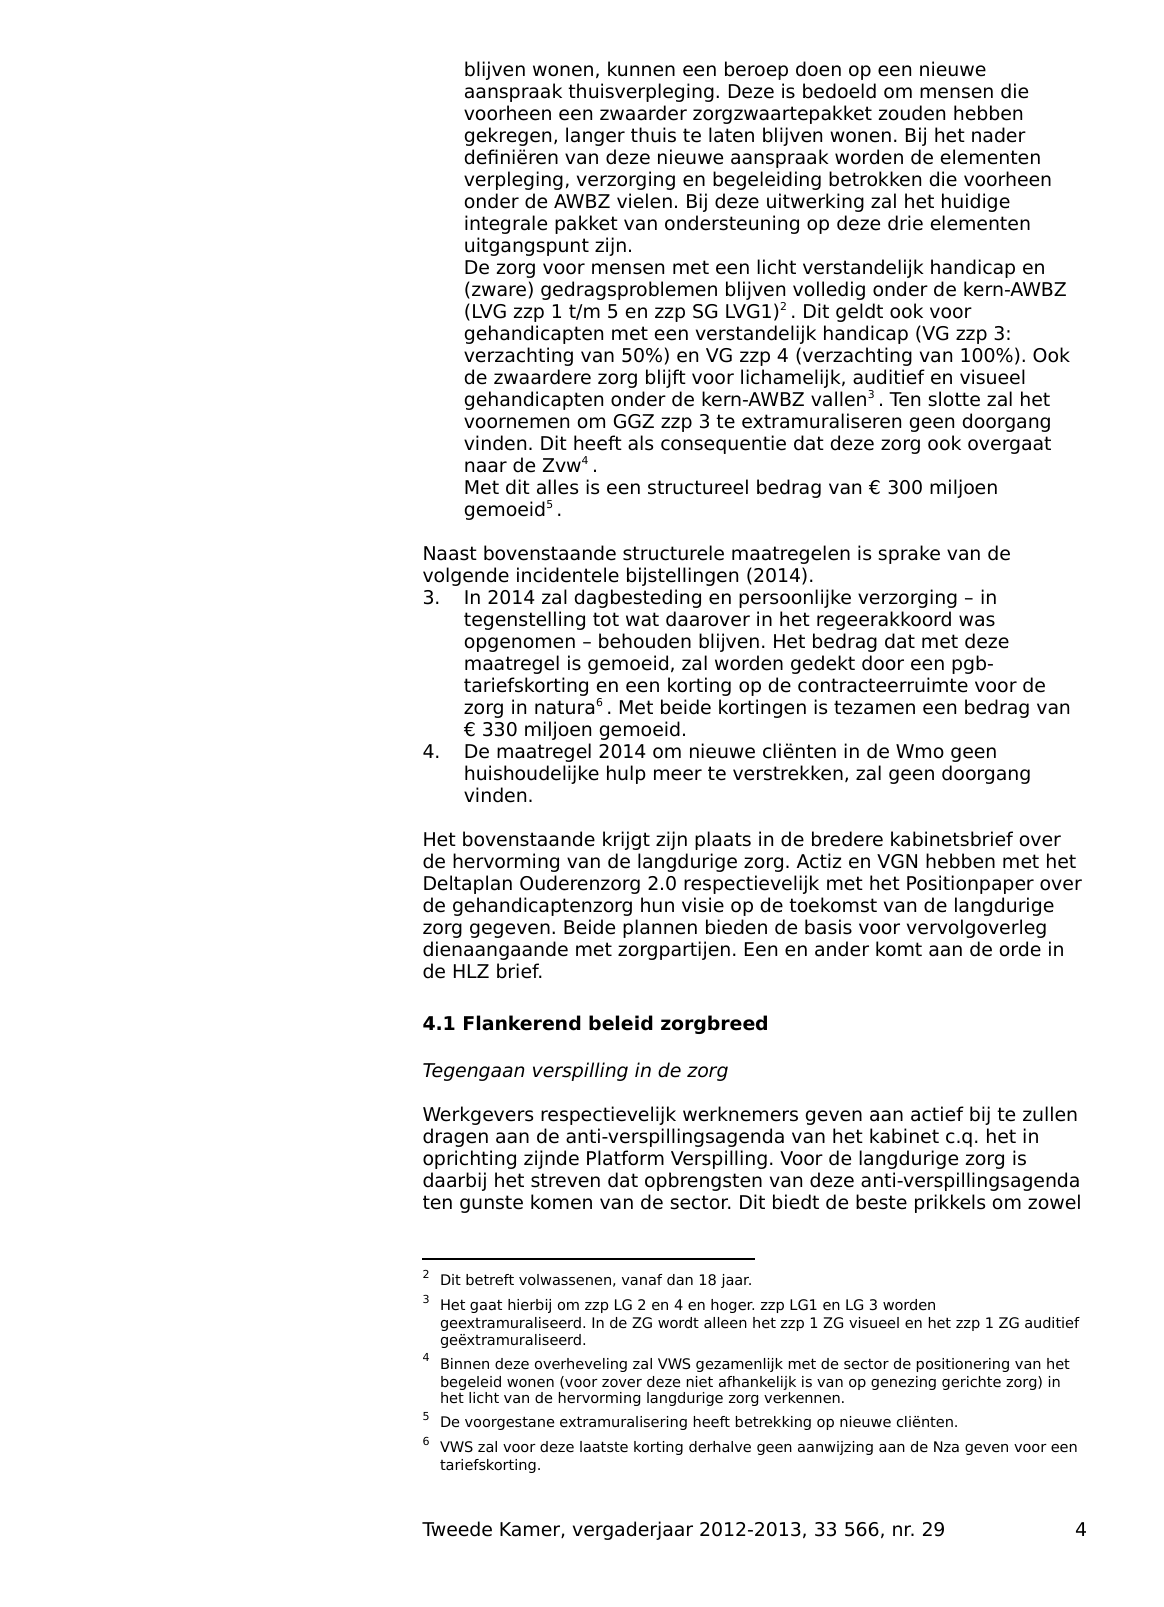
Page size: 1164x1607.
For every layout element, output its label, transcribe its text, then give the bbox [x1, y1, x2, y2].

text De zorg voor mensen met een licht verstandelijk handicap en (zware) gedragsproblemen blijven volledig onder de kern-AWBZ (LVG zzp 1 t/m 5 en zzp SG LVG1). Dit geldt ook voor gehandicapten met een verstandelijk handicap (VG zzp 3: verzachting van 50%) en VG zzp 4 (verzachting van 100%). Ook de zwaardere zorg blijft voor lichamelijk, auditief en visueel gehandicapten onder de kern-AWBZ vallen. Ten slotte zal het voornemen om GGZ zzp 3 te extramuraliseren geen doorgang vinden. Dit heeft als consequentie dat deze zorg ook overgaat naar de Zvw. [464, 257, 1087, 477]
text Het gaat hierbij om zzp LG 2 en 4 en hoger. zzp LG1 en LG 3 worden geextramuraliseerd. In de ZG wordt alleen het zzp 1 ZG visueel en het zzp 1 ZG auditief geëxtramuraliseerd. [422, 1293, 1087, 1349]
text blijven wonen, kunnen een beroep doen op een nieuwe aanspraak thuisverpleging. Deze is bedoeld om mensen die voorheen een zwaarder zorgzwaartepakket zouden hebben gekregen, langer thuis te laten blijven wonen. Bij het nader definiëren van deze nieuwe aanspraak worden de elementen verpleging, verzorging en begeleiding betrokken die voorheen onder de AWBZ vielen. Bij deze uitwerking zal het huidige integrale pakket van ondersteuning op deze drie elementen uitgangspunt zijn. [464, 59, 1087, 257]
subtitle Tegengaan verspilling in de zorg [422, 1059, 1087, 1082]
text Het bovenstaande krijgt zijn plaats in de bredere kabinetsbrief over de hervorming van de langdurige zorg. Actiz en VGN hebben met het Deltaplan Ouderenzorg 2.0 respectievelijk met het Positionpaper over de gehandicaptenzorg hun visie op de toekomst van de langdurige zorg gegeven. Beide plannen bieden de basis voor vervolgoverleg dienaangaande met zorgpartijen. Een en ander komt aan de orde in de HLZ brief. [422, 829, 1087, 983]
text VWS zal voor deze laatste korting derhalve geen aanwijzing aan de Nza geven voor een tariefskorting. [422, 1435, 1087, 1474]
text Dit betreft volwassenen, vanaf dan 18 jaar. [422, 1268, 1087, 1290]
text 4. De maatregel 2014 om nieuwe cliënten in de Wmo geen huishoudelijke hulp meer te verstrekken, zal geen doorgang vinden. [422, 741, 1087, 807]
text Met dit alles is een structureel bedrag van € 300 miljoen gemoeid. [464, 477, 1087, 521]
text Naast bovenstaande structurele maatregelen is sprake van de volgende incidentele bijstellingen (2014). [422, 543, 1087, 587]
subtitle 4.1 Flankerend beleid zorgbreed [422, 1013, 1087, 1034]
text Werkgevers respectievelijk werknemers geven aan actief bij te zullen dragen aan de anti-verspillingsagenda van het kabinet c.q. het in oprichting zijnde Platform Verspilling. Voor de langdurige zorg is daarbij het streven dat opbrengsten van deze anti-verspillingsagenda ten gunste komen van de sector. Dit biedt de beste prikkels om zowel [422, 1104, 1087, 1214]
text 3. In 2014 zal dagbesteding en persoonlijke verzorging – in tegenstelling tot wat daarover in het regeerakkoord was opgenomen – behouden blijven. Het bedrag dat met deze maatregel is gemoeid, zal worden gedekt door een pgb-tariefskorting en een korting op de contracteerruimte voor de zorg in natura. Met beide kortingen is tezamen een bedrag van € 330 miljoen gemoeid. [422, 587, 1087, 741]
text De voorgestane extramuralisering heeft betrekking op nieuwe cliënten. [422, 1410, 1087, 1432]
text Binnen deze overheveling zal VWS gezamenlijk met de sector de positionering van het begeleid wonen (voor zover deze niet afhankelijk is van op genezing gerichte zorg) in het licht van de hervorming langdurige zorg verkennen. [422, 1352, 1087, 1407]
